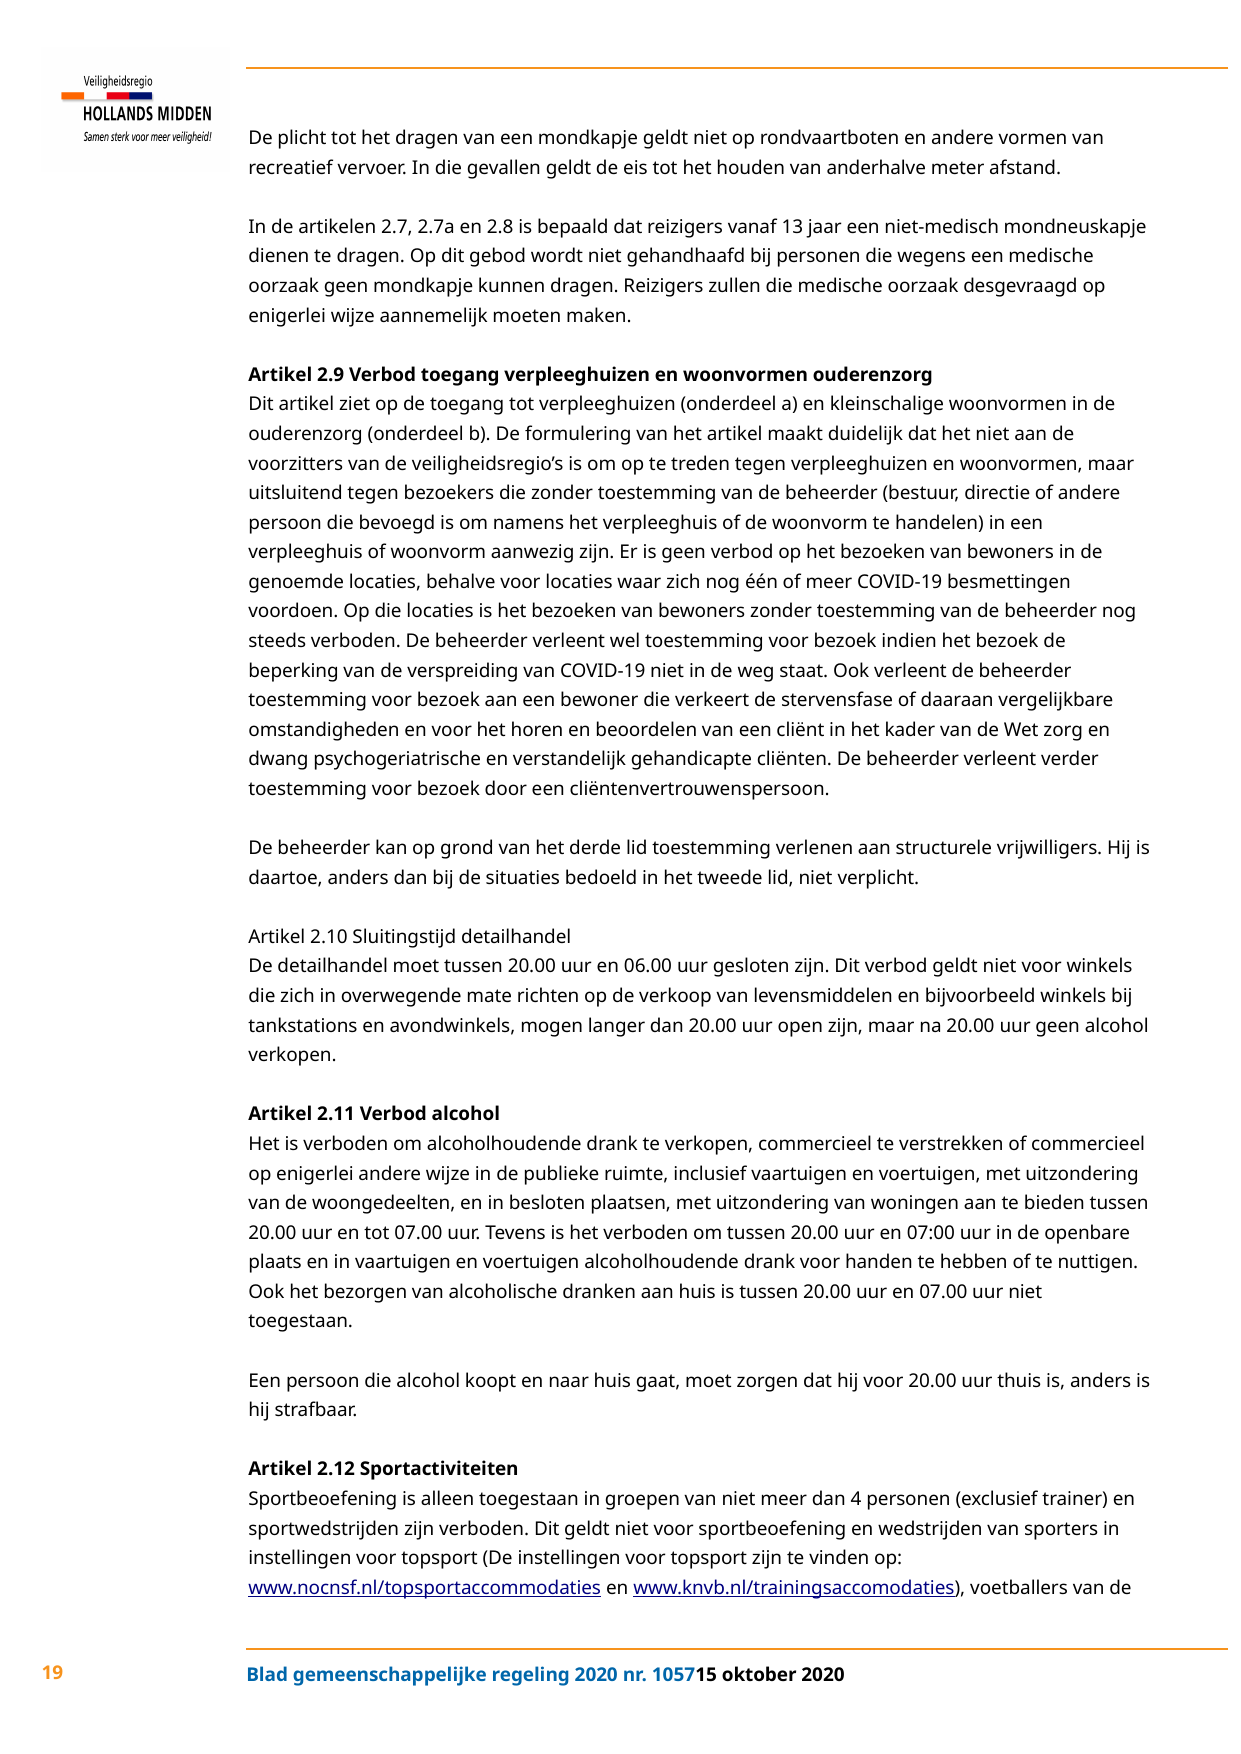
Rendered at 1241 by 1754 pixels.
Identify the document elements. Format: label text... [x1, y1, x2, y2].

text De beheerder kan op grond van het derde lid toestemming verlenen aan structurele vrijwilligers. Hij is daartoe, anders dan bij de situaties bedoeld in het tweede lid, niet verplicht. [248, 834, 1152, 890]
text Artikel 2.11 Verbod alcohol [248, 1101, 1152, 1126]
text Dit artikel ziet op de toegang tot verpleeghuizen (onderdeel a) en kleinschalige woonvormen in de ouderenzorg (onderdeel b). De formulering van het artikel maakt duidelijk dat het niet aan de voorzitters van de veiligheidsregio’s is om op te treden tegen verpleeghuizen en woonvormen, maar uitsluitend tegen bezoekers die zonder toestemming van de beheerder (bestuur, directie of andere persoon die bevoegd is om namens het verpleeghuis of de woonvorm te handelen) in een verpleeghuis of woonvorm aanwezig zijn. Er is geen verbod op het bezoeken van bewoners in de genoemde locaties, behalve voor locaties waar zich nog één of meer COVID-19 besmettingen voordoen. Op die locaties is het bezoeken van bewoners zonder toestemming van de beheerder nog steeds verboden. De beheerder verleent wel toestemming voor bezoek indien het bezoek de beperking van de verspreiding van COVID-19 niet in de weg staat. Ook verleent de beheerder toestemming voor bezoek aan een bewoner die verkeert de stervensfase of daaraan vergelijkbare omstandigheden en voor het horen en beoordelen van een cliënt in het kader van de Wet zorg en dwang psychogeriatrische en verstandelijk gehandicapte cliënten. De beheerder verleent verder toestemming voor bezoek door een cliëntenvertrouwenspersoon. [248, 391, 1152, 801]
text Artikel 2.10 Sluitingstijd detailhandel [248, 923, 1152, 949]
text De plicht tot het dragen van een mondkapje geldt niet op rondvaartboten en andere vormen van recreatief vervoer. In die gevallen geldt de eis tot het houden van anderhalve meter afstand. [248, 124, 1152, 180]
text De detailhandel moet tussen 20.00 uur en 06.00 uur gesloten zijn. Dit verbod geldt niet voor winkels die zich in overwegende mate richten op de verkoop van levensmiddelen en bijvoorbeeld winkels bij tankstations en avondwinkels, mogen langer dan 20.00 uur open zijn, maar na 20.00 uur geen alcohol verkopen. [248, 953, 1152, 1067]
text Een persoon die alcohol koopt en naar huis gaat, moet zorgen dat hij voor 20.00 uur thuis is, anders is hij strafbaar. [248, 1367, 1152, 1422]
text Sportbeoefening is alleen toegestaan in groepen van niet meer dan 4 personen (exclusief trainer) en sportwedstrijden zijn verboden. Dit geldt niet voor sportbeoefening en wedstrijden van sporters in instellingen voor topsport (De instellingen voor topsport zijn te vinden op: www.nocnsf.nl/topsportaccommodaties en www.knvb.nl/trainingsaccomodaties), voetballers van de [248, 1485, 1152, 1600]
text Het is verboden om alcoholhoudende drank te verkopen, commercieel te verstrekken of commercieel op enigerlei andere wijze in de publieke ruimte, inclusief vaartuigen en voertuigen, met uitzondering van de woongedeelten, en in besloten plaatsen, met uitzondering van woningen aan te bieden tussen 20.00 uur en tot 07.00 uur. Tevens is het verboden om tussen 20.00 uur en 07:00 uur in de openbare plaats en in vaartuigen en voertuigen alcoholhoudende drank voor handen te hebben of te nuttigen. Ook het bezorgen van alcoholische dranken aan huis is tussen 20.00 uur en 07.00 uur niet toegestaan. [248, 1130, 1152, 1333]
text Artikel 2.12 Sportactiviteiten [248, 1456, 1152, 1481]
text Artikel 2.9 Verbod toegang verpleeghuizen en woonvormen ouderenzorg [248, 361, 1152, 387]
picture [41, 47, 231, 172]
text In de artikelen 2.7, 2.7a en 2.8 is bepaald dat reizigers vanaf 13 jaar een niet-medisch mondneuskapje dienen te dragen. Op dit gebod wordt niet gehandhaafd bij personen die wegens een medische oorzaak geen mondkapje kunnen dragen. Reizigers zullen die medische oorzaak desgevraagd op enigerlei wijze aannemelijk moeten maken. [248, 213, 1152, 328]
